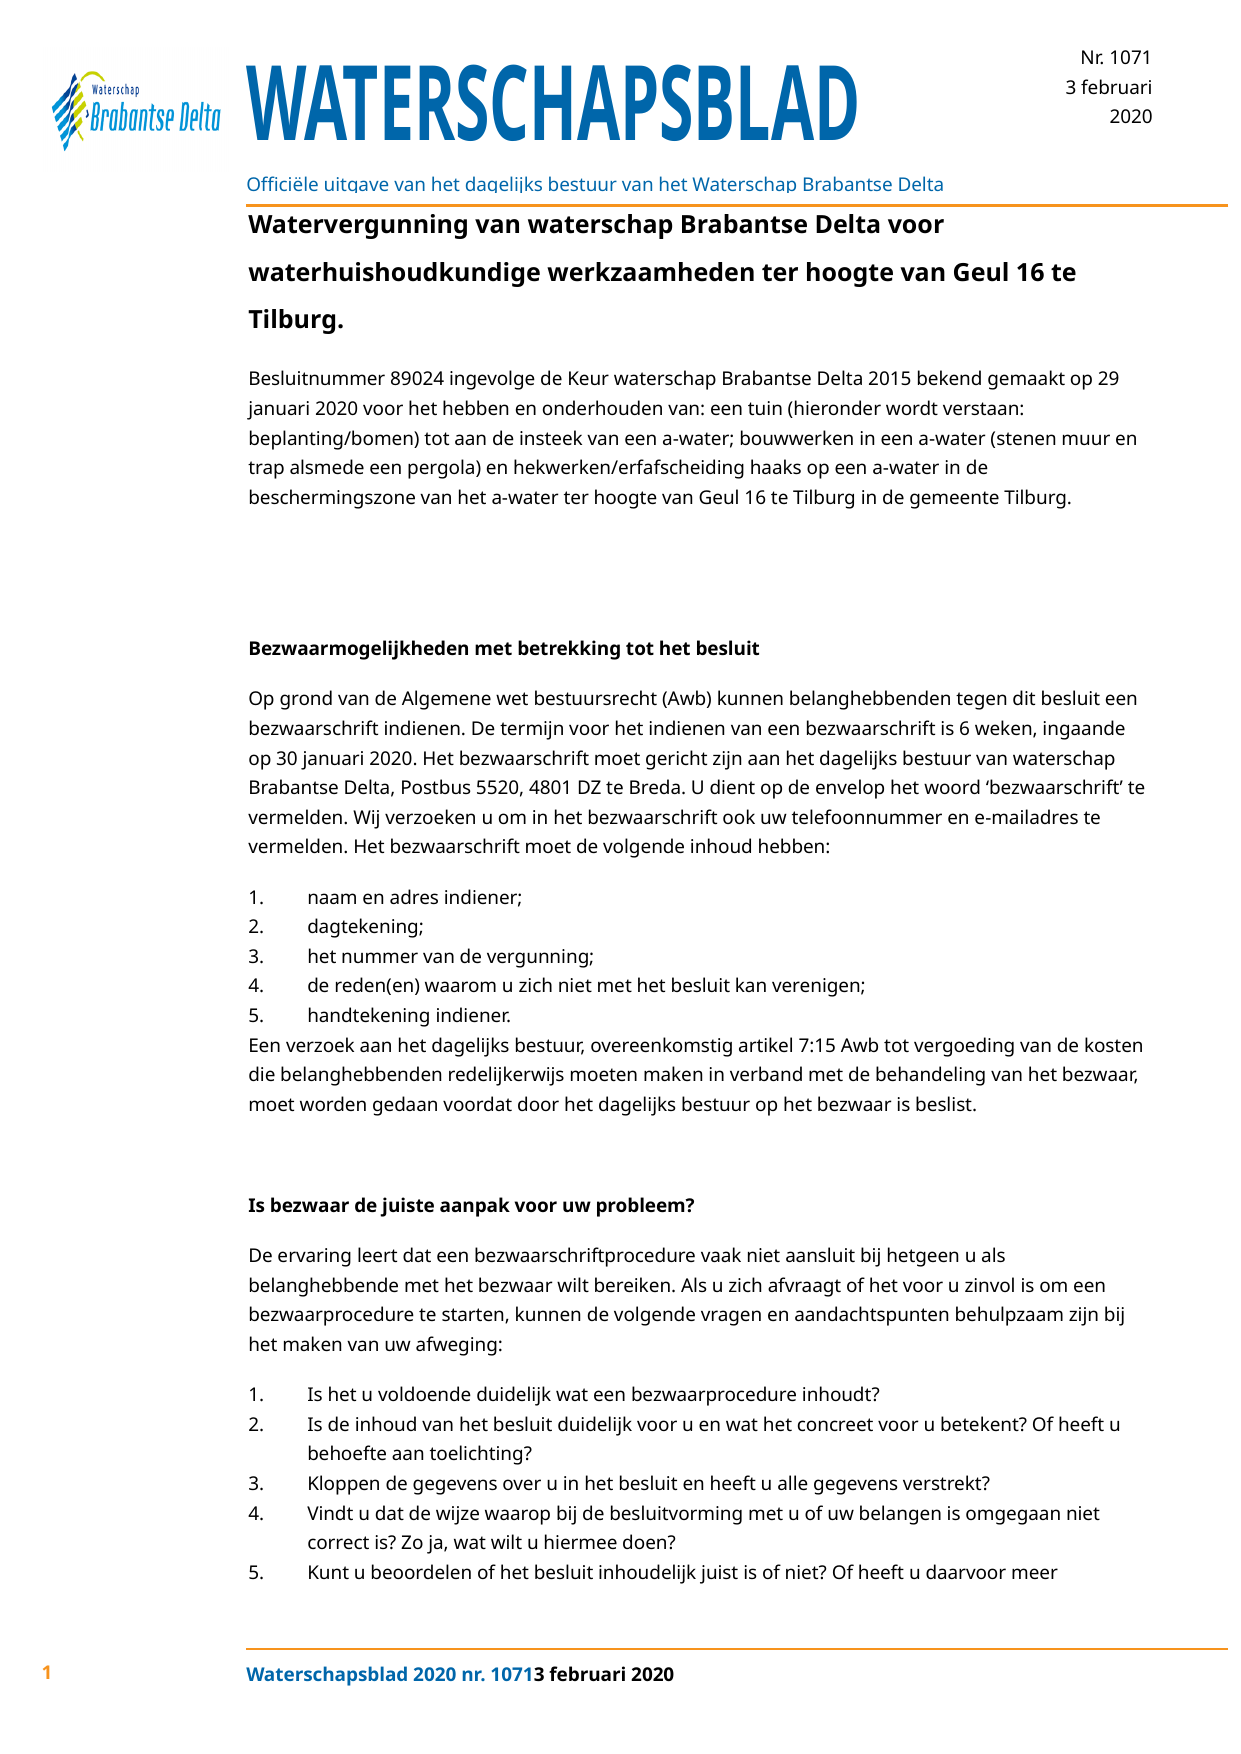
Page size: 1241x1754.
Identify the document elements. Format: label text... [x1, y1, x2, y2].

text Op grond van de Algemene wet bestuursrecht (Awb) kunnen belanghebbenden tegen dit besluit een bezwaarschrift indienen. De termijn voor het indienen van een bezwaarschrift is 6 weken, ingaande op 30 januari 2020. Het bezwaarschrift moet gericht zijn aan het dagelijks bestuur van waterschap Brabantse Delta, Postbus 5520, 4801 DZ te Breda. U dient op de envelop het woord ‘bezwaarschrift’ te vermelden. Wij verzoeken u om in het bezwaarschrift ook uw telefoonnummer en e‑mailadres te vermelden. Het bezwaarschrift moet de volgende inhoud hebben: [248, 686, 1152, 859]
list naam en adres indiener; [248, 884, 1152, 909]
picture [41, 47, 231, 172]
text Een verzoek aan het dagelijks bestuur, overeenkomstig artikel 7:15 Awb tot vergoeding van de kosten die belanghebbenden redelijkerwijs moeten maken in verband met de behandeling van het bezwaar, moet worden gedaan voordat door het dagelijks bestuur op het bezwaar is beslist. [248, 1032, 1152, 1117]
list Kloppen de gegevens over u in het besluit en heeft u alle gegevens verstrekt? [248, 1470, 1152, 1496]
text De ervaring leert dat een bezwaarschriftprocedure vaak niet aansluit bij hetgeen u als belanghebbende met het bezwaar wilt bereiken. Als u zich afvraagt of het voor u zinvol is om een bezwaarprocedure te starten, kunnen de volgende vragen en aandachtspunten behulpzaam zijn bij het maken van uw afweging: [248, 1242, 1152, 1357]
list handtekening indiener. [248, 1002, 1152, 1028]
list Is de inhoud van het besluit duidelijk voor u en wat het concreet voor u betekent? Of heeft u behoefte aan toelichting? [248, 1411, 1152, 1466]
text Is bezwaar de juiste aanpak voor uw probleem? [248, 1192, 1152, 1217]
text Besluitnummer 89024 ingevolge de Keur waterschap Brabantse Delta 2015 bekend gemaakt op 29 januari 2020 voor het hebben en onderhouden van: een tuin (hieronder wordt verstaan: beplanting/bomen) tot aan de insteek van een a-water; bouwwerken in een a-water (stenen muur en trap alsmede een pergola) en hekwerken/erfafscheiding haaks op een a-water in de beschermingszone van het a-water ter hoogte van Geul 16 te Tilburg in de gemeente Tilburg. [248, 366, 1152, 509]
list het nummer van de vergunning; [248, 943, 1152, 969]
list Vindt u dat de wijze waarop bij de besluitvorming met u of uw belangen is omgegaan niet correct is? Zo ja, wat wilt u hiermee doen? [248, 1500, 1152, 1555]
list Kunt u beoordelen of het besluit inhoudelijk juist is of niet? Of heeft u daarvoor meer [248, 1559, 1152, 1584]
list de reden(en) waarom u zich niet met het besluit kan verenigen; [248, 973, 1152, 998]
list Is het u voldoende duidelijk wat een bezwaarprocedure inhoudt? [248, 1381, 1152, 1407]
text Bezwaarmogelijkheden met betrekking tot het besluit [248, 635, 1152, 661]
text Watervergunning van waterschap Brabantse Delta voor waterhuishoudkundige werkzaamheden ter hoogte van Geul 16 te Tilburg. [248, 207, 1152, 336]
list dagtekening; [248, 913, 1152, 939]
